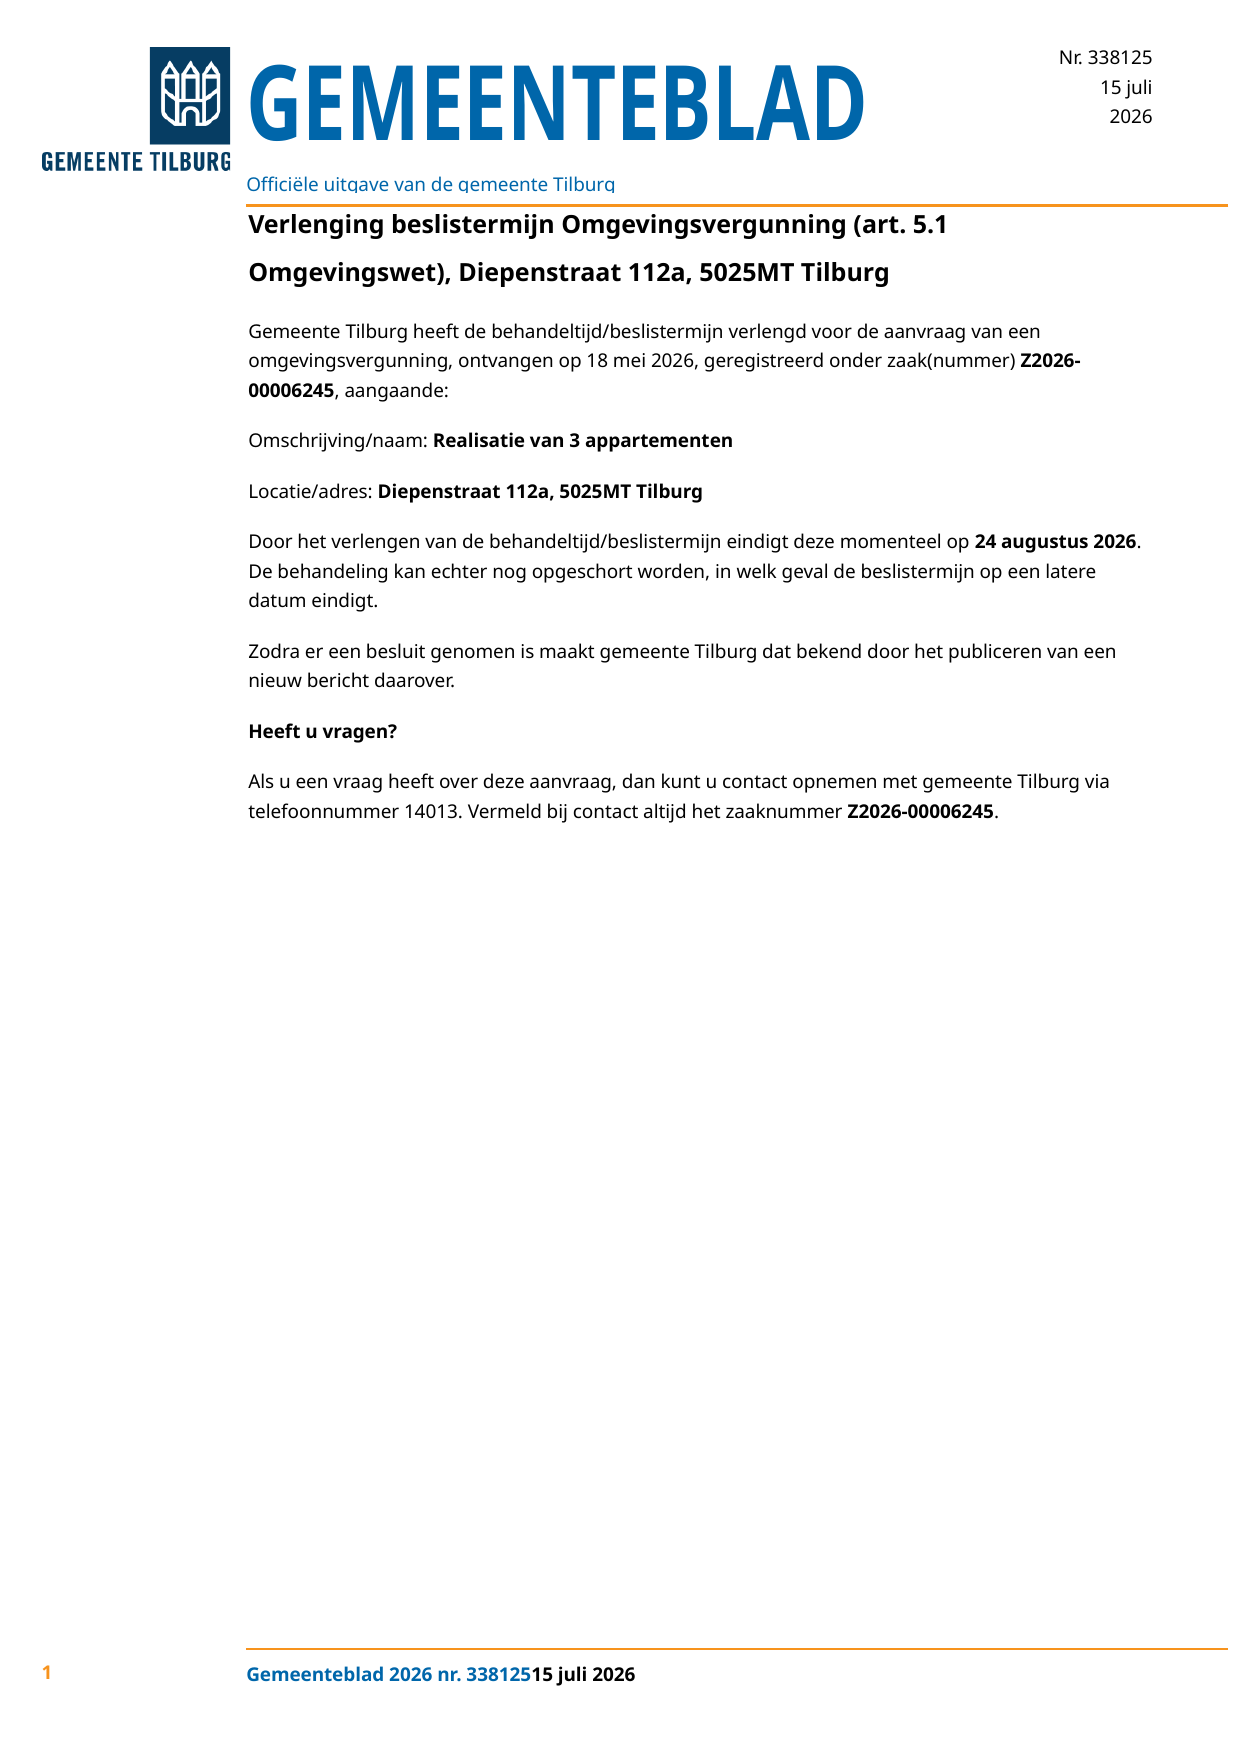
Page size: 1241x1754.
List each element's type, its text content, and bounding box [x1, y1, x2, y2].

text Locatie/adres: Diepenstraat 112a, 5025MT Tilburg [248, 478, 1152, 504]
text Heeft u vragen? [248, 718, 1152, 744]
text Verlenging beslistermijn Omgevingsvergunning (art. 5.1 Omgevingswet), Diepenstraat 112a, 5025MT Tilburg [248, 207, 1152, 288]
picture [41, 47, 231, 172]
text Door het verlengen van de behandeltijd/beslistermijn eindigt deze momenteel op 24 augustus 2026. De behandeling kan echter nog opgeschort worden, in welk geval de beslistermijn op een latere datum eindigt. [248, 528, 1152, 613]
text Zodra er een besluit genomen is maakt gemeente Tilburg dat bekend door het publiceren van een nieuw bericht daarover. [248, 638, 1152, 693]
text Gemeente Tilburg heeft de behandeltijd/beslistermijn verlengd voor de aanvraag van een omgevingsvergunning, ontvangen op 18 mei 2026, geregistreerd onder zaak(nummer) Z2026-00006245, aangaande: [248, 318, 1152, 403]
text Omschrijving/naam: Realisatie van 3 appartementen [248, 427, 1152, 453]
text Als u een vraag heeft over deze aanvraag, dan kunt u contact opnemen met gemeente Tilburg via telefoonnummer 14013. Vermeld bij contact altijd het zaaknummer Z2026-00006245. [248, 768, 1152, 824]
